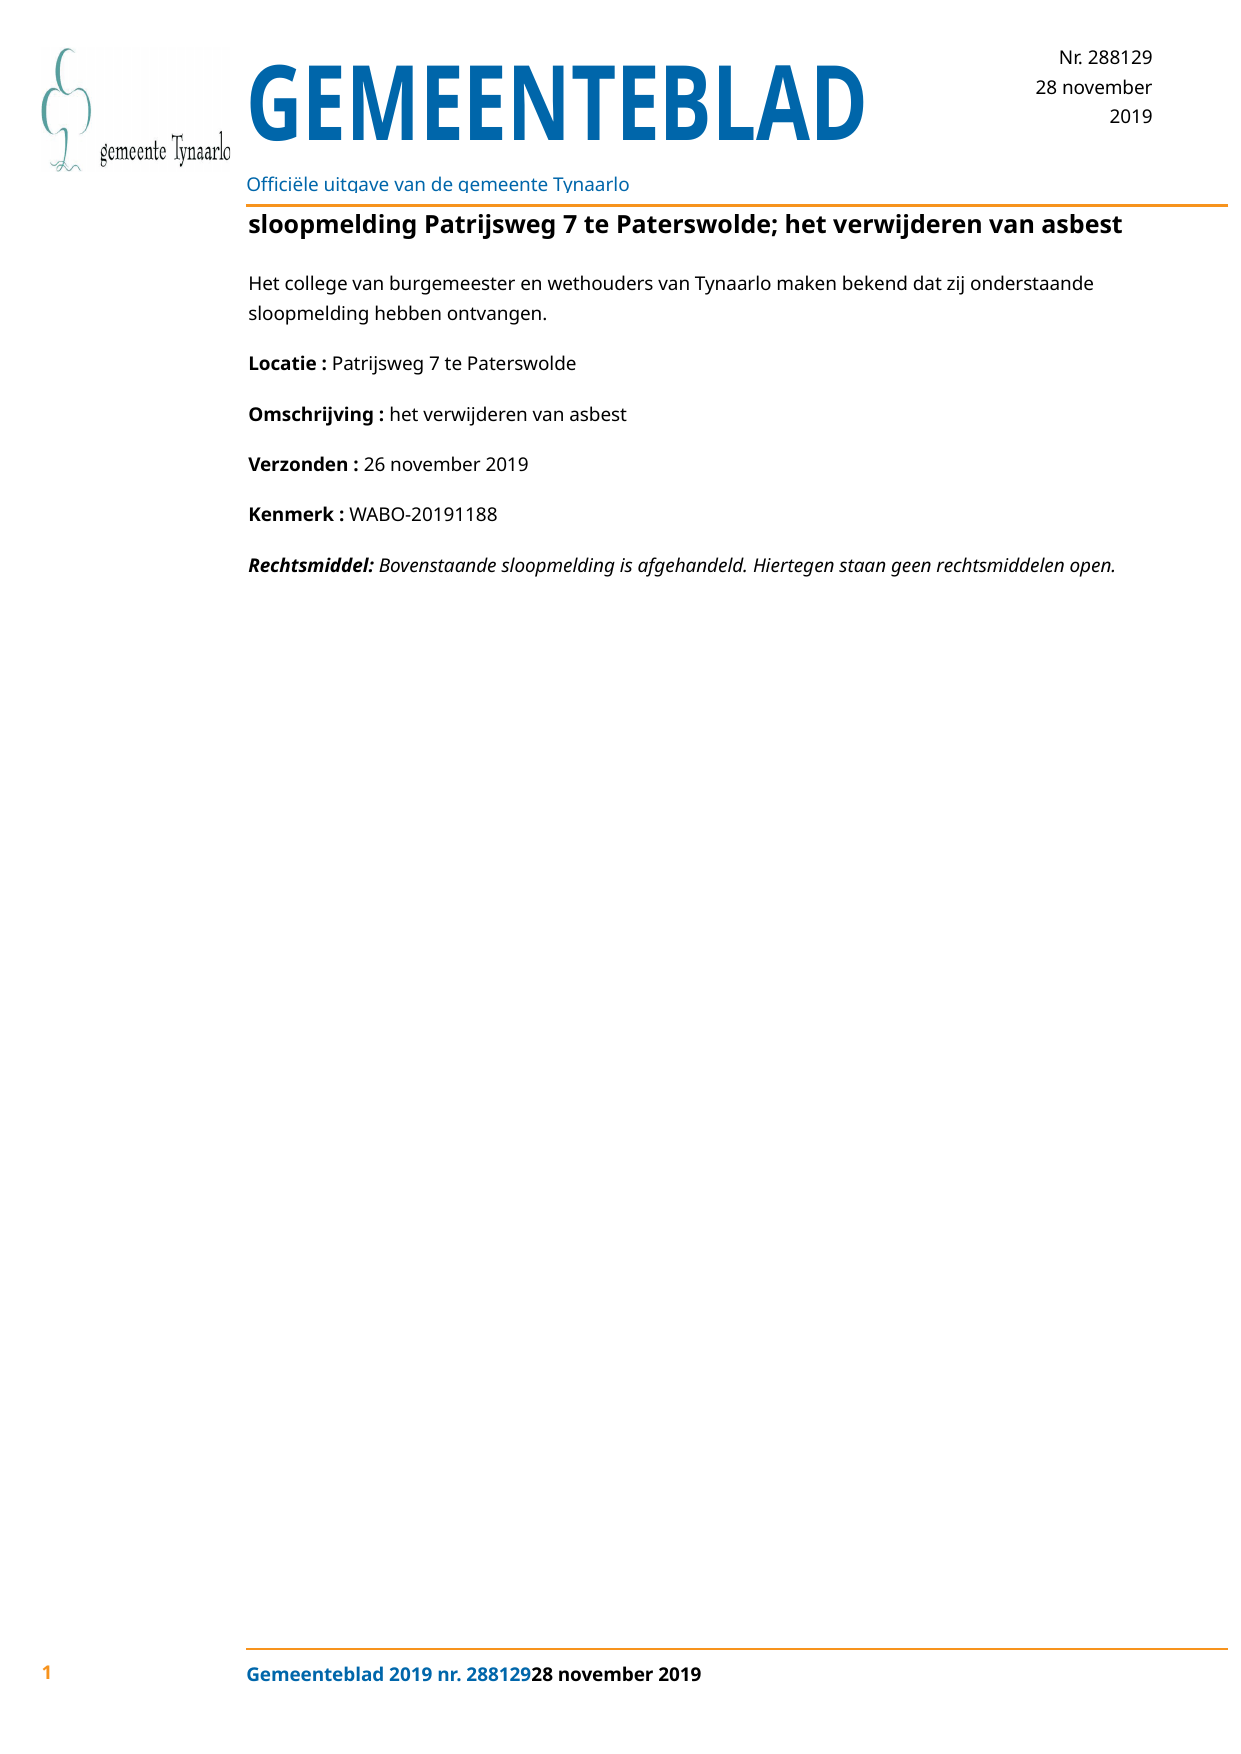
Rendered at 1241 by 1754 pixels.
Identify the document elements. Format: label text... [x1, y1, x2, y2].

text Rechtsmiddel: Bovenstaande sloopmelding is afgehandeld. Hiertegen staan geen rechtsmiddelen open. [248, 552, 1152, 578]
text Omschrijving : het verwijderen van asbest [248, 401, 1152, 426]
text Locatie : Patrijsweg 7 te Paterswolde [248, 350, 1152, 376]
text sloopmelding Patrijsweg 7 te Paterswolde; het verwijderen van asbest [248, 207, 1152, 241]
text Het college van burgemeester en wethouders van Tynaarlo maken bekend dat zij onderstaande sloopmelding hebben ontvangen. [248, 270, 1152, 326]
text Verzonden : 26 november 2019 [248, 451, 1152, 477]
picture [41, 47, 231, 172]
text Kenmerk : WABO-20191188 [248, 502, 1152, 527]
